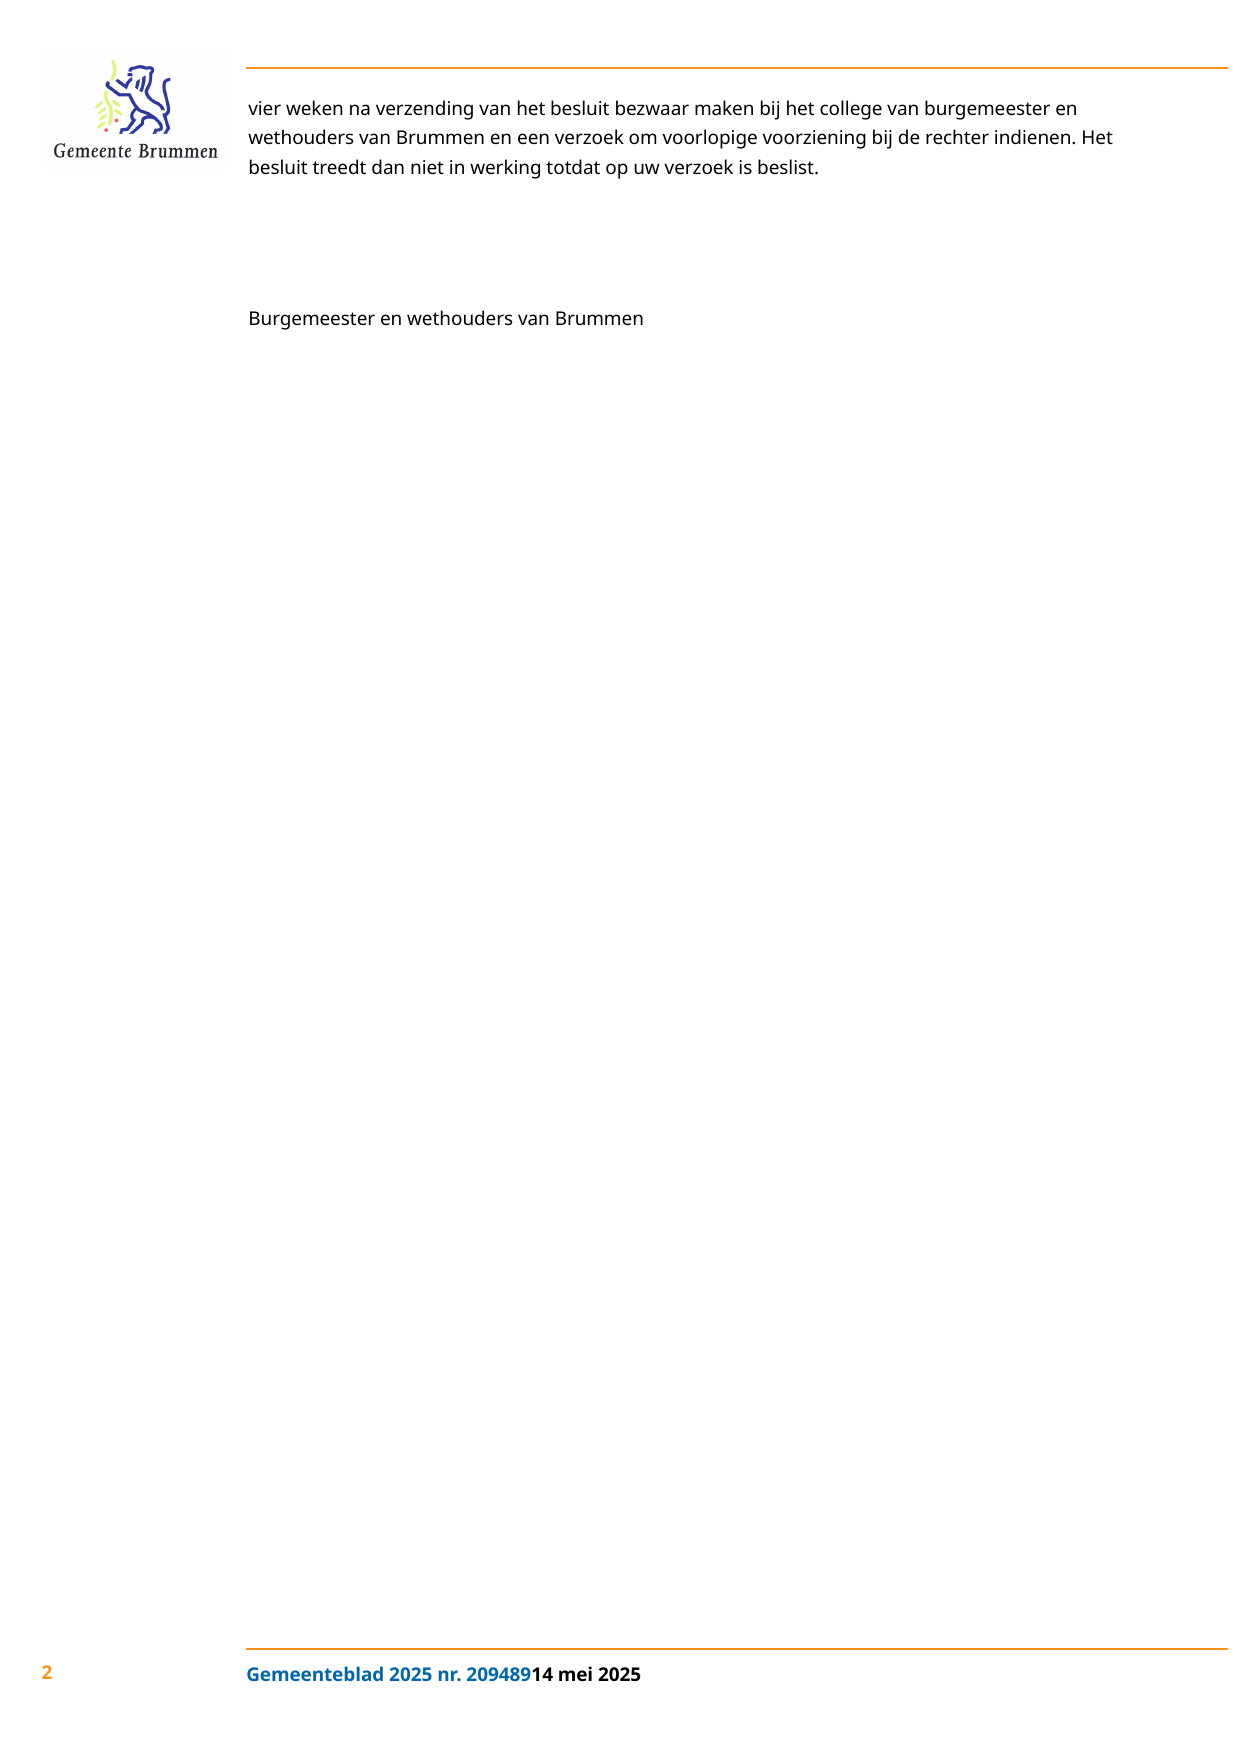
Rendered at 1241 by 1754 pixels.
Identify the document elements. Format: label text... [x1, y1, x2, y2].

text Burgemeester en wethouders van Brummen [248, 305, 1152, 331]
text vier weken na verzending van het besluit bezwaar maken bij het college van burgemeester en wethouders van Brummen en een verzoek om voorlopige voorziening bij de rechter indienen. Het besluit treedt dan niet in werking totdat op uw verzoek is beslist. [248, 95, 1152, 180]
picture [41, 47, 231, 172]
